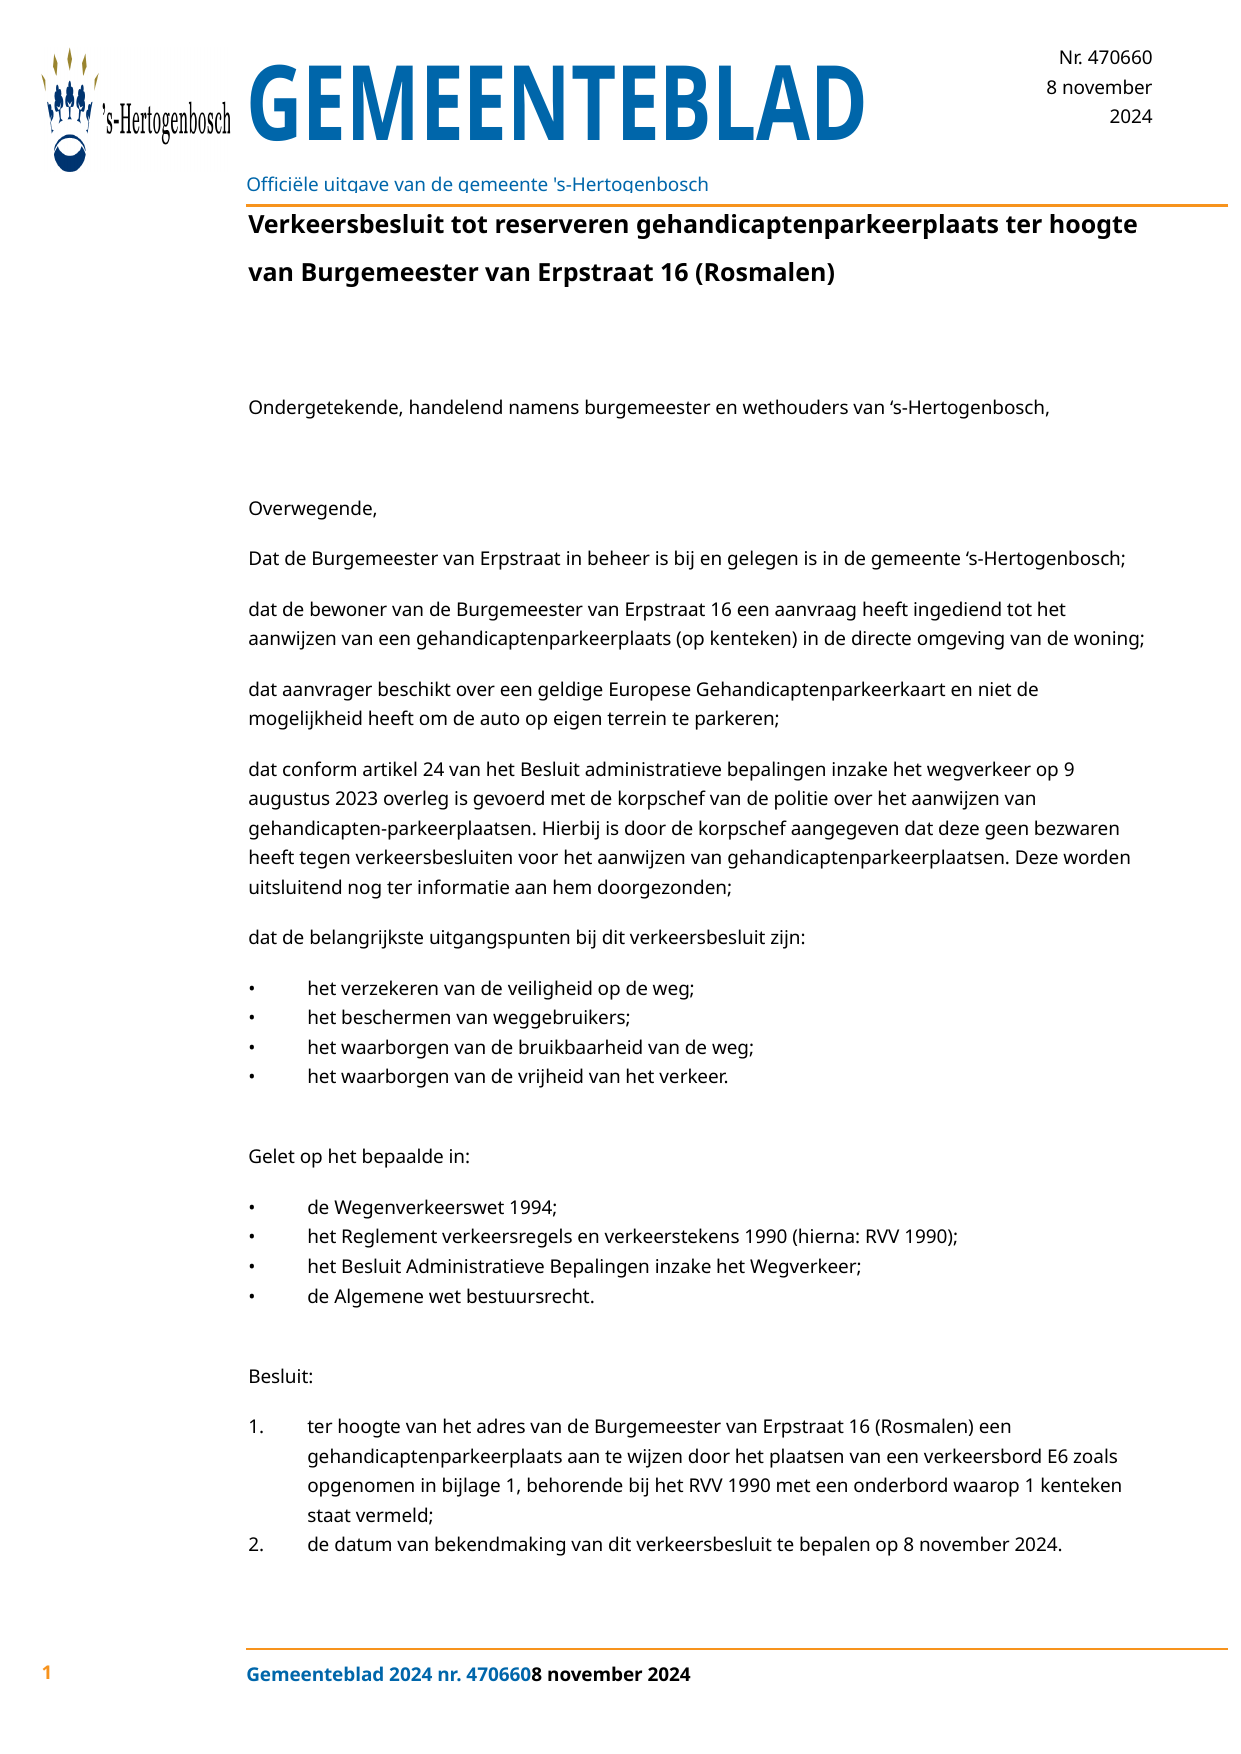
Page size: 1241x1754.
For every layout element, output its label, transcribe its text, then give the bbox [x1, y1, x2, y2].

text Gelet op het bepaalde in: [248, 1144, 1152, 1169]
text dat conform artikel 24 van het Besluit administratieve bepalingen inzake het wegverkeer op 9 augustus 2023 overleg is gevoerd met de korpschef van de politie over het aanwijzen van gehandicapten-parkeerplaatsen. Hierbij is door de korpschef aangegeven dat deze geen bezwaren heeft tegen verkeersbesluiten voor het aanwijzen van gehandicaptenparkeerplaatsen. Deze worden uitsluitend nog ter informatie aan hem doorgezonden; [248, 756, 1152, 900]
text Dat de Burgemeester van Erpstraat in beheer is bij en gelegen is in de gemeente ‘s-Hertogenbosch; [248, 545, 1152, 571]
text Ondergetekende, handelend namens burgemeester en wethouders van ‘s-Hertogenbosch, [248, 394, 1152, 420]
list het waarborgen van de vrijheid van het verkeer. [248, 1064, 1152, 1089]
list de datum van bekendmaking van dit verkeersbesluit te bepalen op 8 november 2024. [248, 1532, 1152, 1557]
text dat de belangrijkste uitgangspunten bij dit verkeersbesluit zijn: [248, 924, 1152, 950]
text dat de bewoner van de Burgemeester van Erpstraat 16 een aanvraag heeft ingediend tot het aanwijzen van een gehandicaptenparkeerplaats (op kenteken) in de directe omgeving van de woning; [248, 596, 1152, 651]
text Besluit: [248, 1363, 1152, 1388]
list het Besluit Administratieve Bepalingen inzake het Wegverkeer; [248, 1253, 1152, 1279]
list het Reglement verkeersregels en verkeerstekens 1990 (hierna: RVV 1990); [248, 1224, 1152, 1249]
text dat aanvrager beschikt over een geldige Europese Gehandicaptenparkeerkaart en niet de mogelijkheid heeft om de auto op eigen terrein te parkeren; [248, 676, 1152, 731]
picture [41, 47, 231, 172]
text Verkeersbesluit tot reserveren gehandicaptenparkeerplaats ter hoogte van Burgemeester van Erpstraat 16 (Rosmalen) [248, 207, 1152, 288]
list de Wegenverkeerswet 1994; [248, 1194, 1152, 1220]
list de Algemene wet bestuursrecht. [248, 1283, 1152, 1308]
text Overwegende, [248, 495, 1152, 521]
list het waarborgen van de bruikbaarheid van de weg; [248, 1034, 1152, 1060]
list het verzekeren van de veiligheid op de weg; [248, 975, 1152, 1001]
list het beschermen van weggebruikers; [248, 1004, 1152, 1030]
list ter hoogte van het adres van de Burgemeester van Erpstraat 16 (Rosmalen) een gehandicaptenparkeerplaats aan te wijzen door het plaatsen van een verkeersbord E6 zoals opgenomen in bijlage 1, behorende bij het RVV 1990 met een onderbord waarop 1 kenteken staat vermeld; [248, 1413, 1152, 1528]
